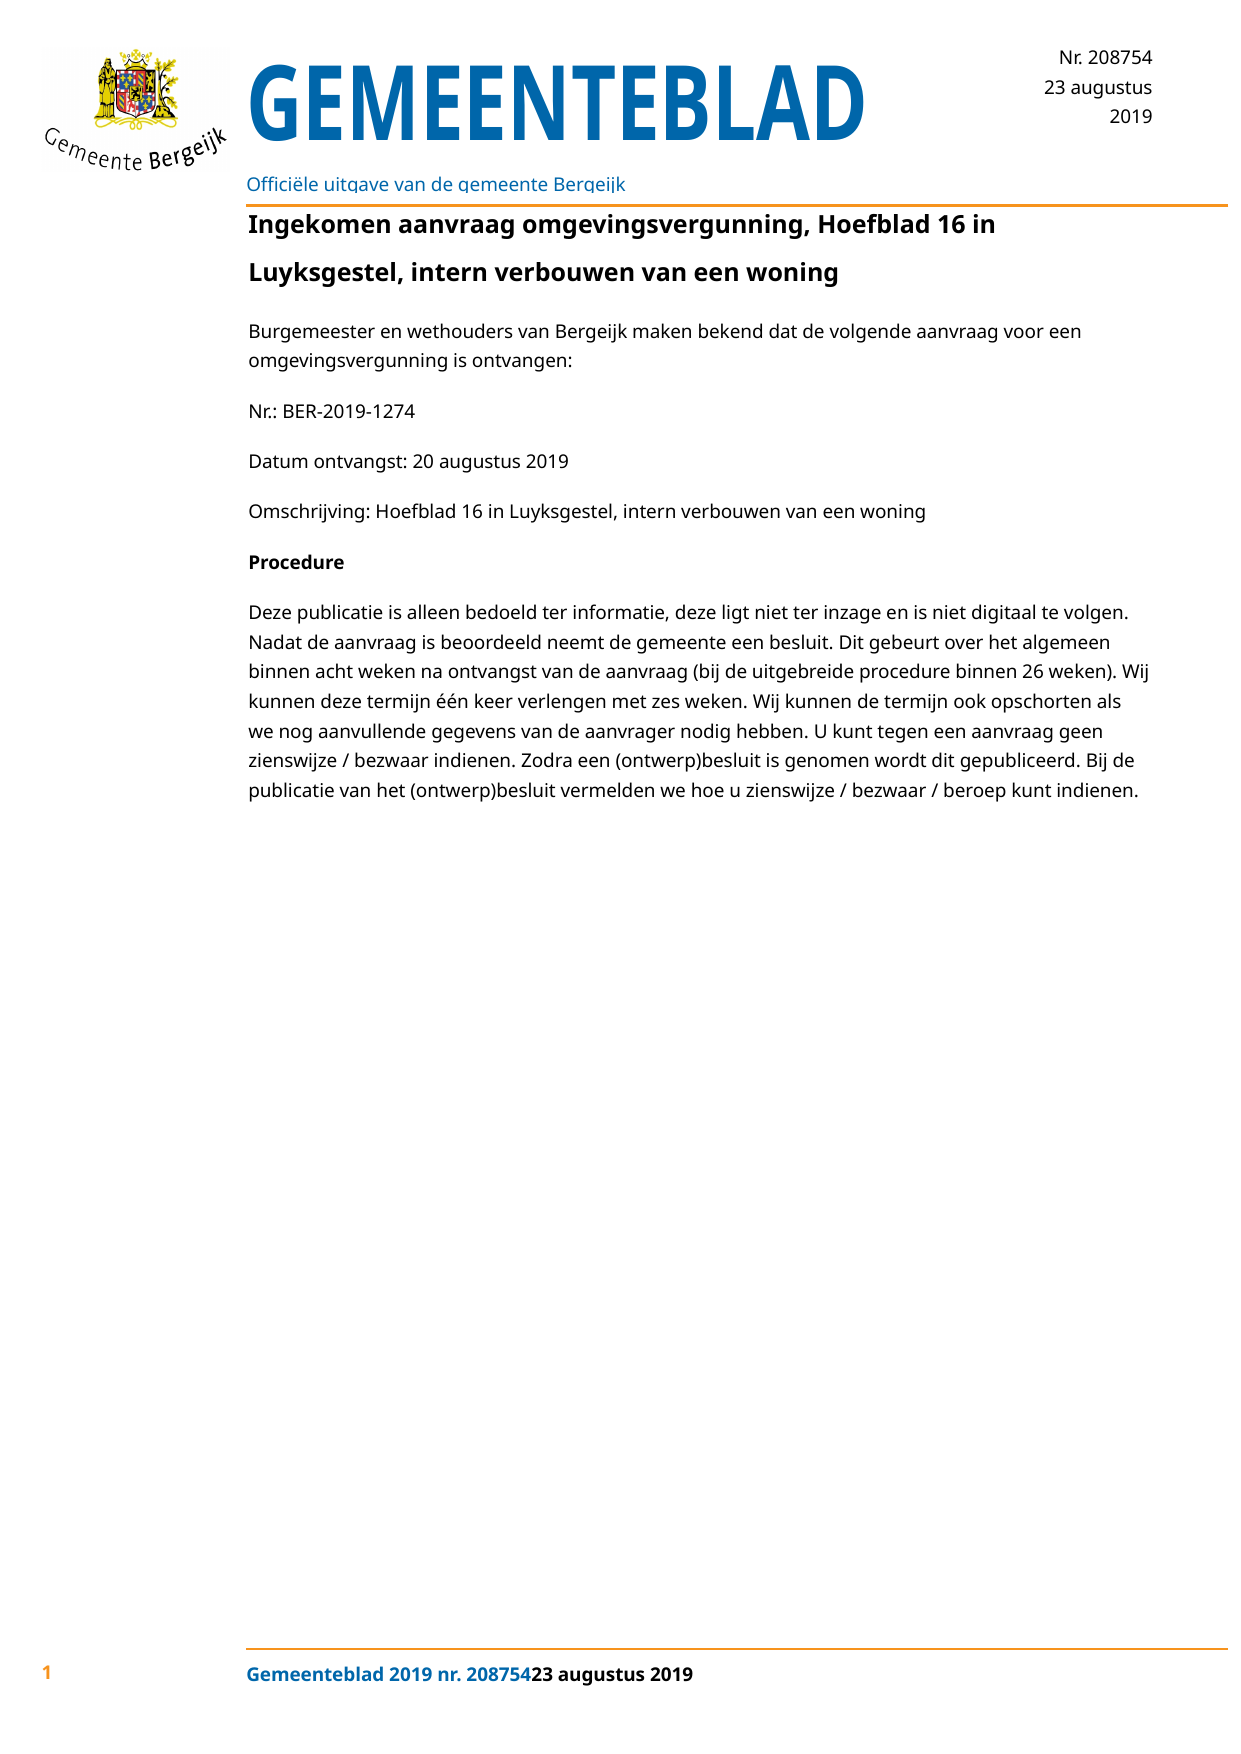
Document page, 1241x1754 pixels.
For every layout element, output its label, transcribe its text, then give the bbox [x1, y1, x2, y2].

text Deze publicatie is alleen bedoeld ter informatie, deze ligt niet ter inzage en is niet digitaal te volgen. Nadat de aanvraag is beoordeeld neemt de gemeente een besluit. Dit gebeurt over het algemeen binnen acht weken na ontvangst van de aanvraag (bij de uitgebreide procedure binnen 26 weken). Wij kunnen deze termijn één keer verlengen met zes weken. Wij kunnen de termijn ook opschorten als we nog aanvullende gegevens van de aanvrager nodig hebben. U kunt tegen een aanvraag geen zienswijze / bezwaar indienen. Zodra een (ontwerp)besluit is genomen wordt dit gepubliceerd. Bij de publicatie van het (ontwerp)besluit vermelden we hoe u zienswijze / bezwaar / beroep kunt indienen. [248, 599, 1152, 803]
text Burgemeester en wethouders van Bergeijk maken bekend dat de volgende aanvraag voor een omgevingsvergunning is ontvangen: [248, 318, 1152, 373]
text Datum ontvangst: 20 augustus 2019 [248, 448, 1152, 474]
text Procedure [248, 549, 1152, 575]
text Omschrijving: Hoefblad 16 in Luyksgestel, intern verbouwen van een woning [248, 499, 1152, 524]
text Nr.: BER-2019-1274 [248, 398, 1152, 424]
text Ingekomen aanvraag omgevingsvergunning, Hoefblad 16 in Luyksgestel, intern verbouwen van een woning [248, 207, 1152, 288]
picture [41, 47, 231, 172]
